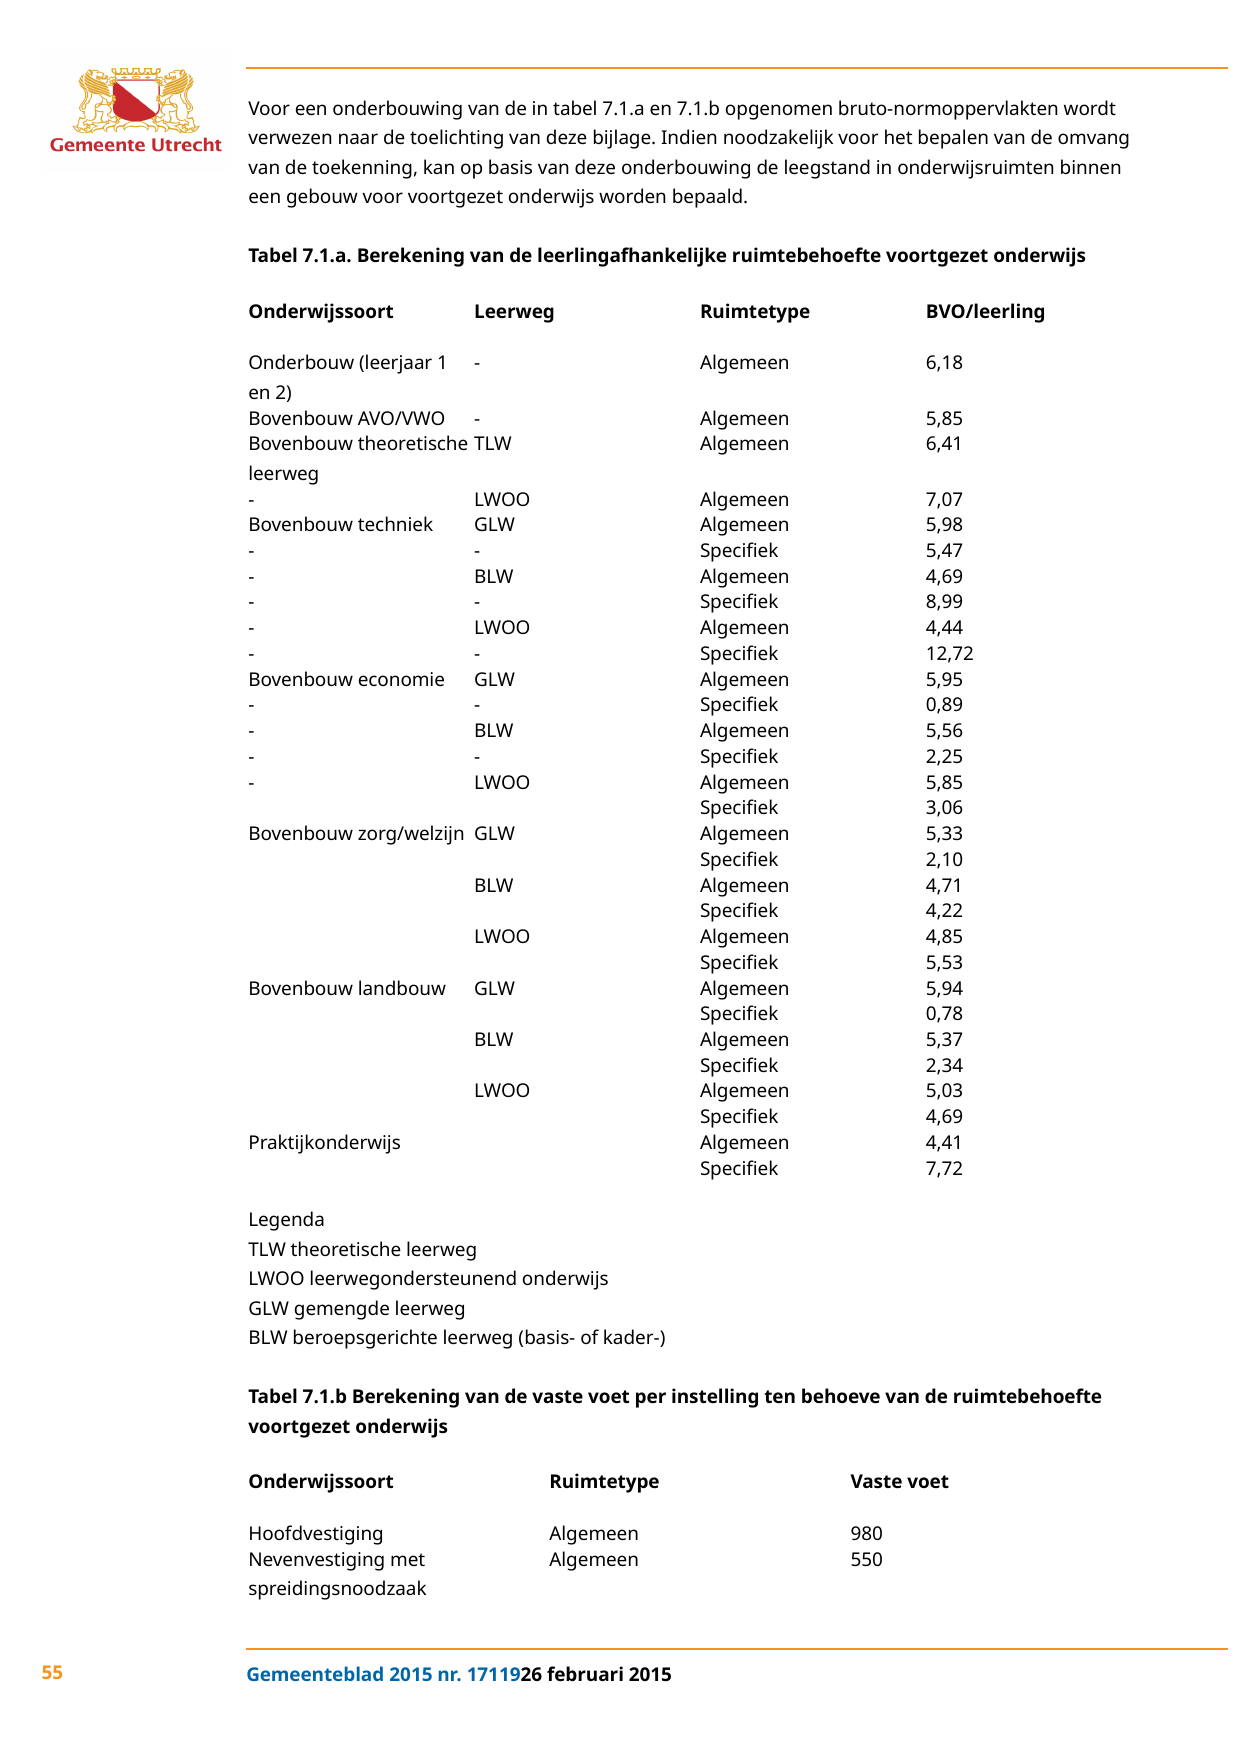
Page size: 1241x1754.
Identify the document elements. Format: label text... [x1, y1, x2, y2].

table_cell - [248, 537, 474, 563]
table_cell Bovenbouw techniek [248, 512, 474, 537]
text Legenda [248, 1206, 1152, 1232]
table_cell LWOO [474, 769, 700, 794]
table_cell Nevenvestiging met spreidingsnoodzaak [248, 1546, 549, 1601]
table_cell Algemeen [700, 405, 926, 431]
table_cell Specifiek [700, 692, 926, 717]
table_cell Algemeen [700, 431, 926, 486]
table_cell Algemeen [700, 1026, 926, 1052]
table_cell 5,03 [926, 1078, 1152, 1103]
table_cell [248, 923, 474, 949]
table_cell Algemeen [700, 872, 926, 897]
table_cell [248, 872, 474, 897]
table_cell 7,72 [926, 1155, 1152, 1181]
table_header BVO/leerling [926, 298, 1152, 324]
text BLW beroepsgerichte leerweg (basis- of kader-) [248, 1324, 1152, 1350]
text LWOO leerwegondersteunend onderwijs [248, 1265, 1152, 1291]
table_cell 6,41 [926, 431, 1152, 486]
table_cell Algemeen [700, 1078, 926, 1103]
picture [41, 47, 231, 172]
table_cell [474, 846, 700, 872]
table_cell - [248, 692, 474, 717]
table_cell [248, 1026, 474, 1052]
table_cell - [474, 589, 700, 614]
table_cell Algemeen [700, 923, 926, 949]
text Tabel 7.1.a. Berekening van de leerlingafhankelijke ruimtebehoefte voortgezet onderwijs [248, 243, 1152, 268]
table_cell 5,56 [926, 718, 1152, 743]
table_cell 0,78 [926, 1000, 1152, 1026]
table_cell 4,22 [926, 898, 1152, 923]
table_cell Specifiek [700, 1155, 926, 1181]
table_cell Specifiek [700, 795, 926, 820]
table_cell 4,69 [926, 1103, 1152, 1129]
table_cell [248, 846, 474, 872]
table_cell [248, 1494, 549, 1520]
table_cell Algemeen [549, 1546, 850, 1601]
table_cell Algemeen [700, 718, 926, 743]
table_cell [474, 795, 700, 820]
table_cell 2,25 [926, 743, 1152, 769]
table_cell Bovenbouw AVO/VWO [248, 405, 474, 431]
table_cell [474, 1103, 700, 1129]
table_cell 5,85 [926, 405, 1152, 431]
table_cell Algemeen [700, 486, 926, 512]
table_cell 0,89 [926, 692, 1152, 717]
table_cell 5,95 [926, 666, 1152, 692]
table_cell [248, 949, 474, 975]
table_cell BLW [474, 718, 700, 743]
table_cell Algemeen [700, 820, 926, 846]
table_cell BLW [474, 872, 700, 897]
table_cell Bovenbouw theoretische leerweg [248, 431, 474, 486]
table_cell 5,98 [926, 512, 1152, 537]
table_cell Bovenbouw landbouw [248, 975, 474, 1000]
table_cell 5,47 [926, 537, 1152, 563]
table_cell [248, 795, 474, 820]
table_cell Specifiek [700, 846, 926, 872]
text Tabel 7.1.b Berekening van de vaste voet per instelling ten behoeve van de ruimtebehoefte voortgezet onderwijs [248, 1384, 1152, 1439]
table_cell - [474, 640, 700, 666]
table_cell - [474, 537, 700, 563]
table_cell 5,85 [926, 769, 1152, 794]
table_cell BLW [474, 1026, 700, 1052]
table_cell LWOO [474, 486, 700, 512]
table_cell Praktijkonderwijs [248, 1129, 474, 1155]
table_cell 4,71 [926, 872, 1152, 897]
table_cell [248, 1103, 474, 1129]
table_cell - [248, 615, 474, 640]
table_cell TLW [474, 431, 700, 486]
text Voor een onderbouwing van de in tabel 7.1.a en 7.1.b opgenomen bruto-normoppervlakten wordt verwezen naar de toelichting van deze bijlage. Indien noodzakelijk voor het bepalen van de omvang van de toekenning, kan op basis van deze onderbouwing de leegstand in onderwijsruimten binnen een gebouw voor voortgezet onderwijs worden bepaald. [248, 95, 1152, 209]
table_cell 5,53 [926, 949, 1152, 975]
table_cell Specifiek [700, 743, 926, 769]
table_cell Algemeen [700, 769, 926, 794]
table_cell [474, 1052, 700, 1078]
table_cell [474, 1155, 700, 1181]
table_cell BLW [474, 563, 700, 589]
table_cell 2,34 [926, 1052, 1152, 1078]
table_cell 4,85 [926, 923, 1152, 949]
table_cell Bovenbouw zorg/welzijn [248, 820, 474, 846]
table_cell Algemeen [700, 563, 926, 589]
table_header Onderwijssoort [248, 1469, 549, 1494]
table_cell Algemeen [700, 666, 926, 692]
table_cell - [248, 718, 474, 743]
table_cell Specifiek [700, 1052, 926, 1078]
table_cell [474, 1000, 700, 1026]
table_cell Specifiek [700, 1000, 926, 1026]
table_header Ruimtetype [700, 298, 926, 324]
table_cell Algemeen [700, 975, 926, 1000]
table_cell Algemeen [700, 1129, 926, 1155]
table_cell Specifiek [700, 537, 926, 563]
table_header Vaste voet [850, 1469, 1152, 1494]
table_cell [474, 1129, 700, 1155]
table_cell 5,37 [926, 1026, 1152, 1052]
table_header Onderwijssoort [248, 298, 474, 324]
table_cell 550 [850, 1546, 1152, 1601]
text GLW gemengde leerweg [248, 1295, 1152, 1321]
table_cell - [248, 640, 474, 666]
table_cell - [248, 563, 474, 589]
table_cell 4,69 [926, 563, 1152, 589]
table_cell 5,94 [926, 975, 1152, 1000]
table_cell [248, 1052, 474, 1078]
table_cell Specifiek [700, 589, 926, 614]
table_cell 7,07 [926, 486, 1152, 512]
table_cell Specifiek [700, 949, 926, 975]
table_cell [474, 898, 700, 923]
table_cell - [248, 743, 474, 769]
table_header Algemeen [549, 1520, 850, 1546]
table_cell GLW [474, 666, 700, 692]
table_header Ruimtetype [549, 1469, 850, 1494]
table_cell [248, 1078, 474, 1103]
table_cell 4,41 [926, 1129, 1152, 1155]
table_cell 4,44 [926, 615, 1152, 640]
table_cell Specifiek [700, 640, 926, 666]
table_cell - [474, 692, 700, 717]
table_cell 2,10 [926, 846, 1152, 872]
table_cell - [248, 589, 474, 614]
text TLW theoretische leerweg [248, 1236, 1152, 1262]
table_cell 8,99 [926, 589, 1152, 614]
table_cell Bovenbouw economie [248, 666, 474, 692]
table_cell Algemeen [700, 615, 926, 640]
table_cell [248, 898, 474, 923]
table_cell - [474, 743, 700, 769]
table_cell [248, 1155, 474, 1181]
table_cell 3,06 [926, 795, 1152, 820]
table_cell 5,33 [926, 820, 1152, 846]
table_header Onderbouw (leerjaar 1 en 2) [248, 350, 474, 405]
table_cell Specifiek [700, 898, 926, 923]
table_cell - [248, 769, 474, 794]
table_cell LWOO [474, 1078, 700, 1103]
table_cell LWOO [474, 923, 700, 949]
table_cell Algemeen [700, 512, 926, 537]
table_cell [248, 324, 474, 349]
table_cell 12,72 [926, 640, 1152, 666]
table_cell LWOO [474, 615, 700, 640]
table_header - [474, 350, 700, 405]
table_cell GLW [474, 512, 700, 537]
table_cell GLW [474, 975, 700, 1000]
table_header Leerweg [474, 298, 700, 324]
table_header Algemeen [700, 350, 926, 405]
table_cell [248, 1000, 474, 1026]
table_cell [474, 949, 700, 975]
table_header 980 [850, 1520, 1152, 1546]
table_cell - [248, 486, 474, 512]
table_header 6,18 [926, 350, 1152, 405]
table_header Hoofdvestiging [248, 1520, 549, 1546]
table_cell GLW [474, 820, 700, 846]
table_cell - [474, 405, 700, 431]
table_cell Specifiek [700, 1103, 926, 1129]
